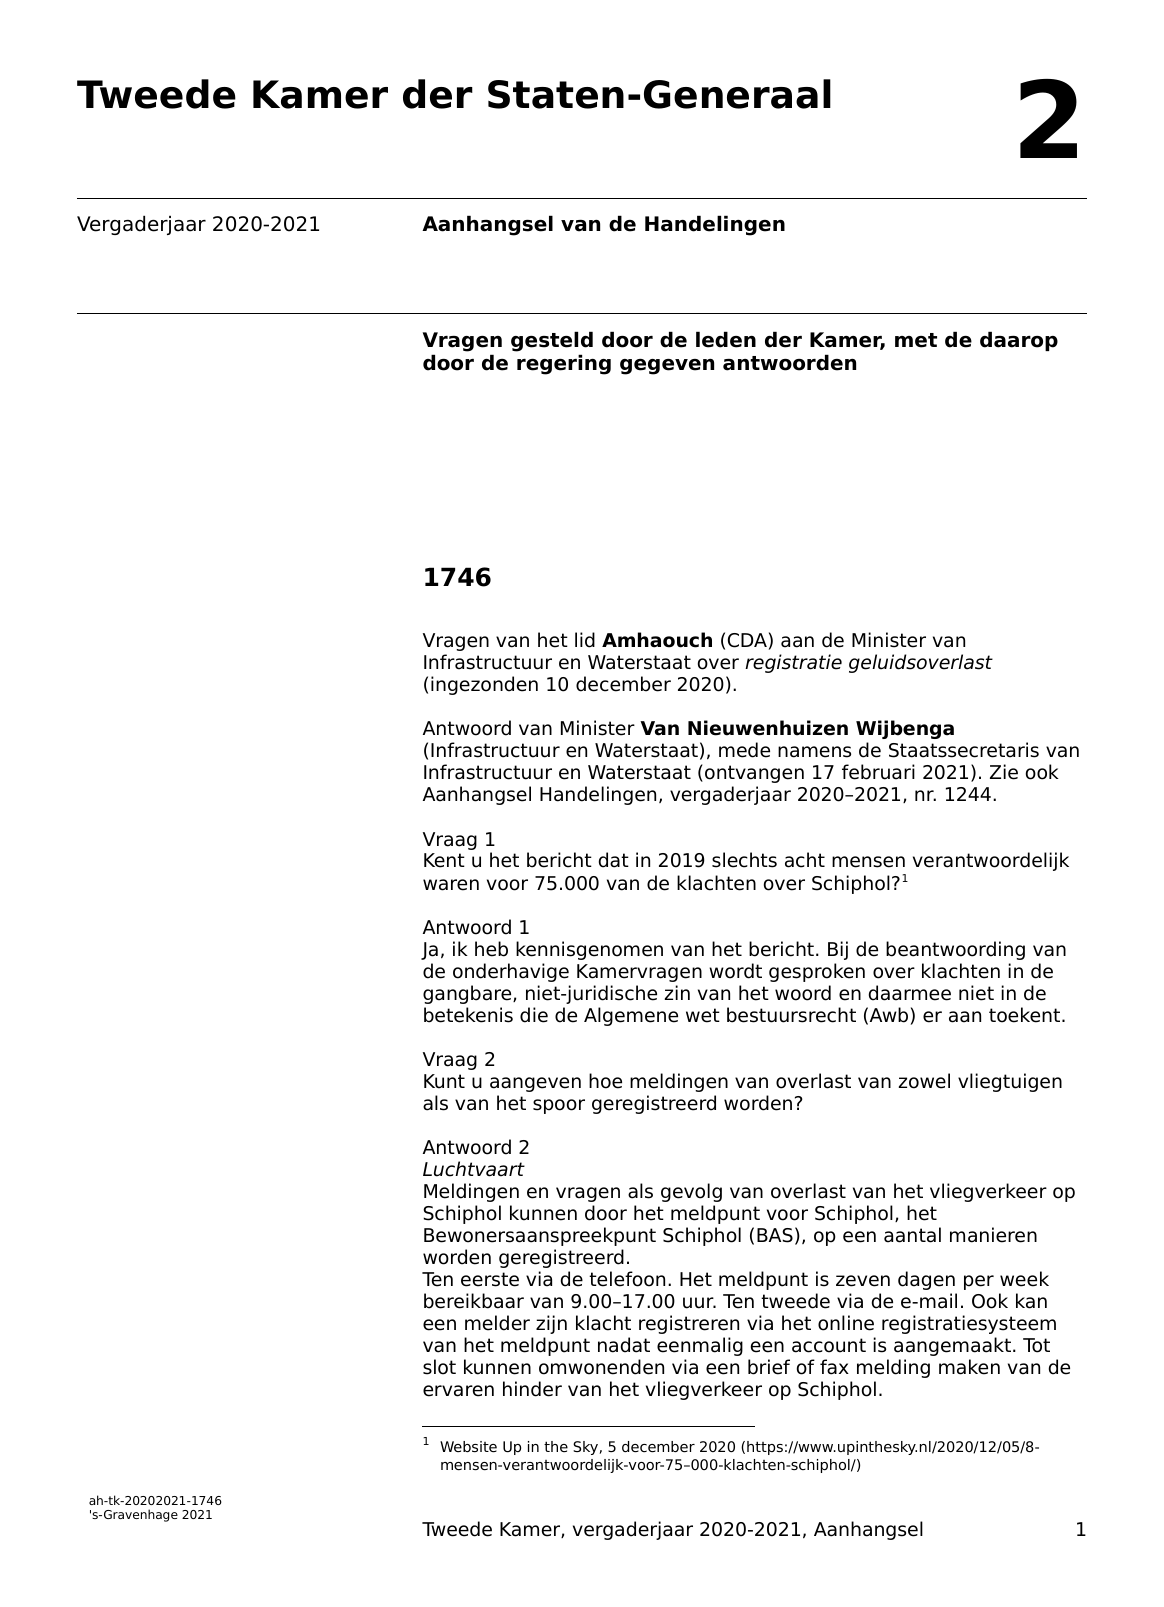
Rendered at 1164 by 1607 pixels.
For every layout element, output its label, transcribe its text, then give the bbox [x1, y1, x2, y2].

table_cell Vragen gesteld door de leden der Kamer, met de daarop door de regering gegeven antwoorden [422, 314, 1087, 375]
table_header 2 [886, 59, 1087, 198]
table_cell [77, 314, 422, 375]
text Kent u het bericht dat in 2019 slechts acht mensen verantwoordelijk waren voor 75.000 van de klachten over Schiphol? [422, 850, 1087, 894]
text Meldingen en vragen als gevolg van overlast van het vliegverkeer op Schiphol kunnen door het meldpunt voor Schiphol, het Bewonersaanspreekpunt Schiphol (BAS), op een aantal manieren worden geregistreerd. [422, 1181, 1087, 1269]
text Antwoord van Minister Van Nieuwenhuizen Wijbenga (Infrastructuur en Waterstaat), mede namens de Staatssecretaris van Infrastructuur en Waterstaat (ontvangen 17 februari 2021). Zie ook Aanhangsel Handelingen, vergaderjaar 2020–2021, nr. 1244. [422, 718, 1087, 806]
table_cell Vergaderjaar 2020-2021 [77, 199, 422, 313]
text Website Up in the Sky, 5 december 2020 (https://www.upinthesky.nl/2020/12/05/8-mensen-verantwoordelijk-voor-75–000-klachten-schiphol/) [422, 1435, 1087, 1474]
table_header Tweede Kamer der Staten-Generaal [77, 59, 886, 198]
text Kunt u aangeven hoe meldingen van overlast van zowel vliegtuigen als van het spoor geregistreerd worden? [422, 1071, 1087, 1114]
text Antwoord 2 [422, 1137, 1087, 1159]
text Luchtvaart [422, 1159, 1087, 1181]
text Antwoord 1 [422, 917, 1087, 938]
text 1746 [422, 563, 1087, 592]
text Ja, ik heb kennisgenomen van het bericht. Bij de beantwoording van de onderhavige Kamervragen wordt gesproken over klachten in de gangbare, niet-juridische zin van het woord en daarmee niet in de betekenis die de Algemene wet bestuursrecht (Awb) er aan toekent. [422, 938, 1087, 1026]
text Vraag 2 [422, 1049, 1087, 1071]
text Vragen van het lid Amhaouch (CDA) aan de Minister van Infrastructuur en Waterstaat over registratie geluidsoverlast (ingezonden 10 december 2020). [422, 630, 1087, 696]
text Ten eerste via de telefoon. Het meldpunt is zeven dagen per week bereikbaar van 9.00–17.00 uur. Ten tweede via de e-mail. Ook kan een melder zijn klacht registreren via het online registratiesysteem van het meldpunt nadat eenmalig een account is aangemaakt. Tot slot kunnen omwonenden via een brief of fax melding maken van de ervaren hinder van het vliegverkeer op Schiphol. [422, 1269, 1087, 1401]
text ah-tk-20202021-1746 [88, 1494, 323, 1508]
table_cell Aanhangsel van de Handelingen [422, 199, 1087, 313]
text 's-Gravenhage 2021 [88, 1508, 323, 1522]
text Vraag 1 [422, 828, 1087, 850]
